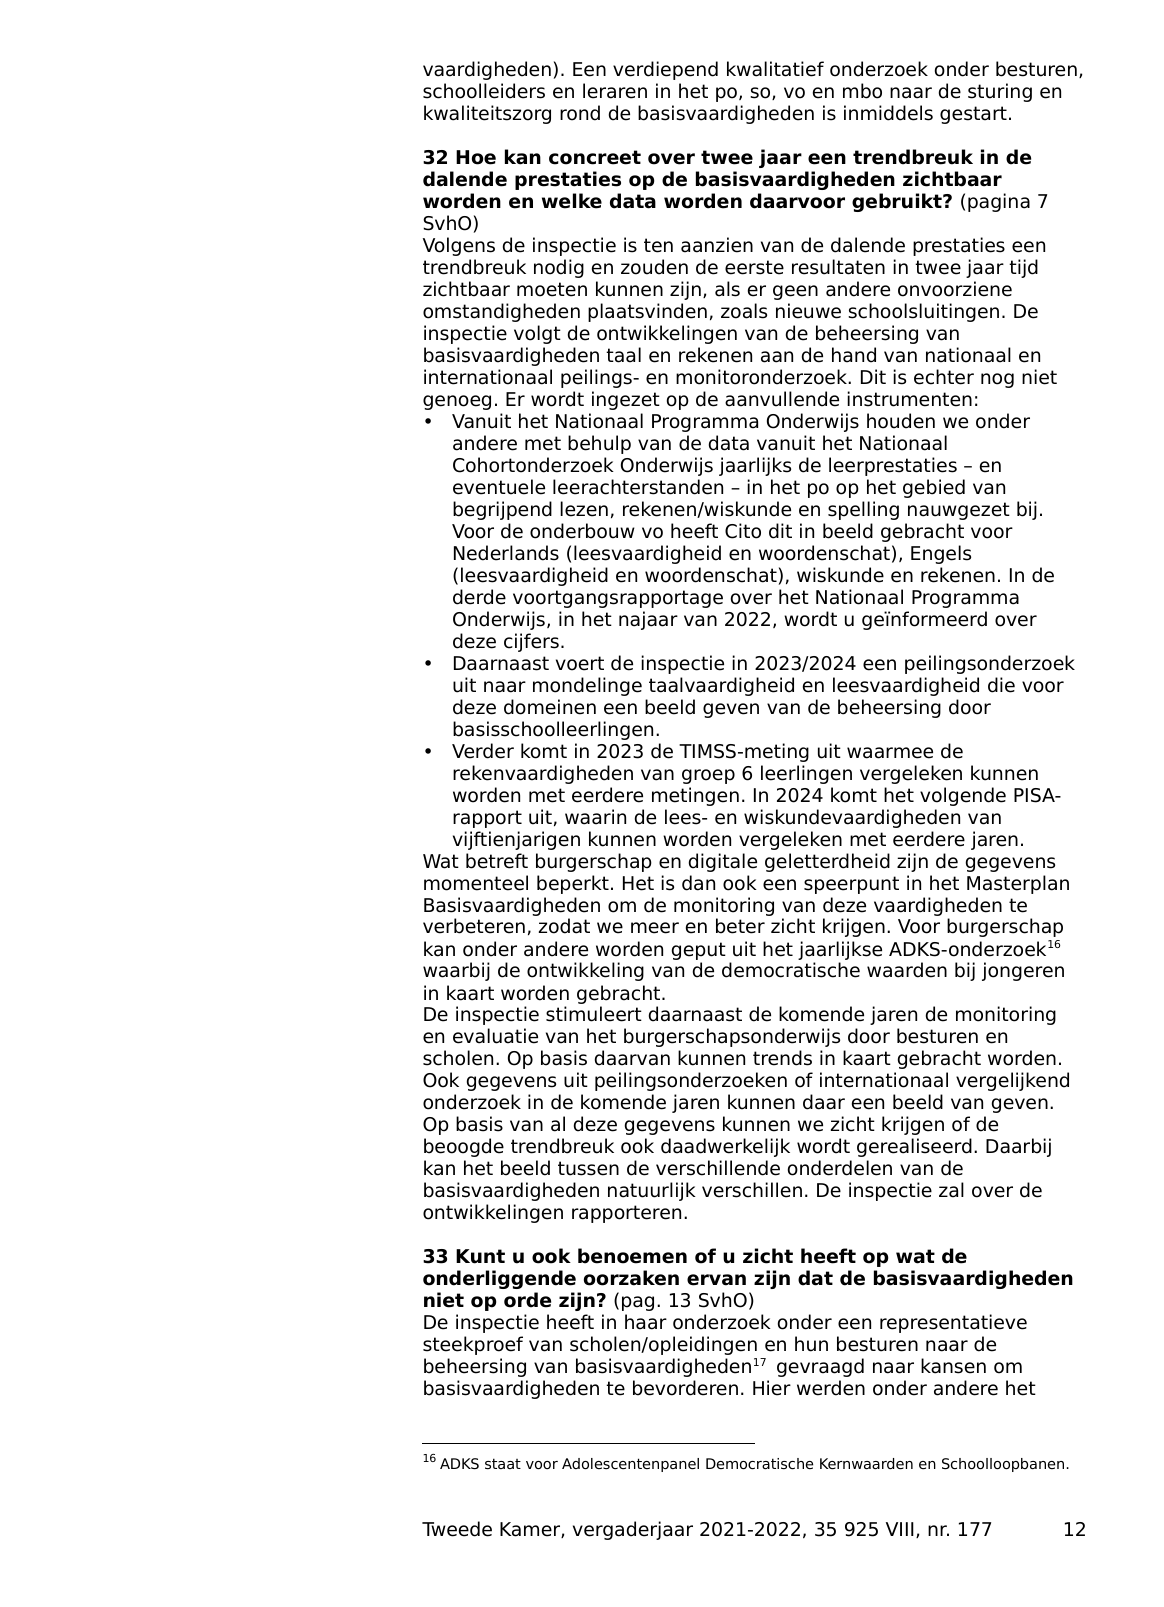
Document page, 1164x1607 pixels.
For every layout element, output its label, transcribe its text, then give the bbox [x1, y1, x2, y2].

text De inspectie stimuleert daarnaast de komende jaren de monitoring en evaluatie van het burgerschapsonderwijs door besturen en scholen. Op basis daarvan kunnen trends in kaart gebracht worden. Ook gegevens uit peilingsonderzoeken of internationaal vergelijkend onderzoek in de komende jaren kunnen daar een beeld van geven. [422, 1004, 1087, 1114]
text Wat betreft burgerschap en digitale geletterdheid zijn de gegevens momenteel beperkt. Het is dan ook een speerpunt in het Masterplan Basisvaardigheden om de monitoring van deze vaardigheden te verbeteren, zodat we meer en beter zicht krijgen. Voor burgerschap kan onder andere worden geput uit het jaarlijkse ADKS-onderzoek waarbij de ontwikkeling van de democratische waarden bij jongeren in kaart worden gebracht. [422, 851, 1087, 1004]
text ADKS staat voor Adolescentenpanel Democratische Kernwaarden en Schoolloopbanen. [422, 1452, 1087, 1474]
text • Verder komt in 2023 de TIMSS-meting uit waarmee de rekenvaardigheden van groep 6 leerlingen vergeleken kunnen worden met eerdere metingen. In 2024 komt het volgende PISA-rapport uit, waarin de lees- en wiskundevaardigheden van vijftienjarigen kunnen worden vergeleken met eerdere jaren. [422, 741, 1087, 851]
text • Vanuit het Nationaal Programma Onderwijs houden we onder andere met behulp van de data vanuit het Nationaal Cohortonderzoek Onderwijs jaarlijks de leerprestaties – en eventuele leerachterstanden – in het po op het gebied van begrijpend lezen, rekenen/wiskunde en spelling nauwgezet bij. Voor de onderbouw vo heeft Cito dit in beeld gebracht voor Nederlands (leesvaardigheid en woordenschat), Engels (leesvaardigheid en woordenschat), wiskunde en rekenen. In de derde voortgangsrapportage over het Nationaal Programma Onderwijs, in het najaar van 2022, wordt u geïnformeerd over deze cijfers. [422, 411, 1087, 653]
text De inspectie heeft in haar onderzoek onder een representatieve steekproef van scholen/opleidingen en hun besturen naar de beheersing van basisvaardigheden gevraagd naar kansen om basisvaardigheden te bevorderen. Hier werden onder andere het [422, 1312, 1087, 1400]
text Volgens de inspectie is ten aanzien van de dalende prestaties een trendbreuk nodig en zouden de eerste resultaten in twee jaar tijd zichtbaar moeten kunnen zijn, als er geen andere onvoorziene omstandigheden plaatsvinden, zoals nieuwe schoolsluitingen. De inspectie volgt de ontwikkelingen van de beheersing van basisvaardigheden taal en rekenen aan de hand van nationaal en internationaal peilings- en monitoronderzoek. Dit is echter nog niet genoeg. Er wordt ingezet op de aanvullende instrumenten: [422, 235, 1087, 411]
text 32 Hoe kan concreet over twee jaar een trendbreuk in de dalende prestaties op de basisvaardigheden zichtbaar worden en welke data worden daarvoor gebruikt? (pagina 7 SvhO) [422, 147, 1087, 235]
text • Daarnaast voert de inspectie in 2023/2024 een peilingsonderzoek uit naar mondelinge taalvaardigheid en leesvaardigheid die voor deze domeinen een beeld geven van de beheersing door basisschoolleerlingen. [422, 653, 1087, 741]
text 33 Kunt u ook benoemen of u zicht heeft op wat de onderliggende oorzaken ervan zijn dat de basisvaardigheden niet op orde zijn? (pag. 13 SvhO) [422, 1246, 1087, 1312]
text Op basis van al deze gegevens kunnen we zicht krijgen of de beoogde trendbreuk ook daadwerkelijk wordt gerealiseerd. Daarbij kan het beeld tussen de verschillende onderdelen van de basisvaardigheden natuurlijk verschillen. De inspectie zal over de ontwikkelingen rapporteren. [422, 1114, 1087, 1224]
text vaardigheden). Een verdiepend kwalitatief onderzoek onder besturen, schoolleiders en leraren in het po, so, vo en mbo naar de sturing en kwaliteitszorg rond de basisvaardigheden is inmiddels gestart. [422, 59, 1087, 125]
